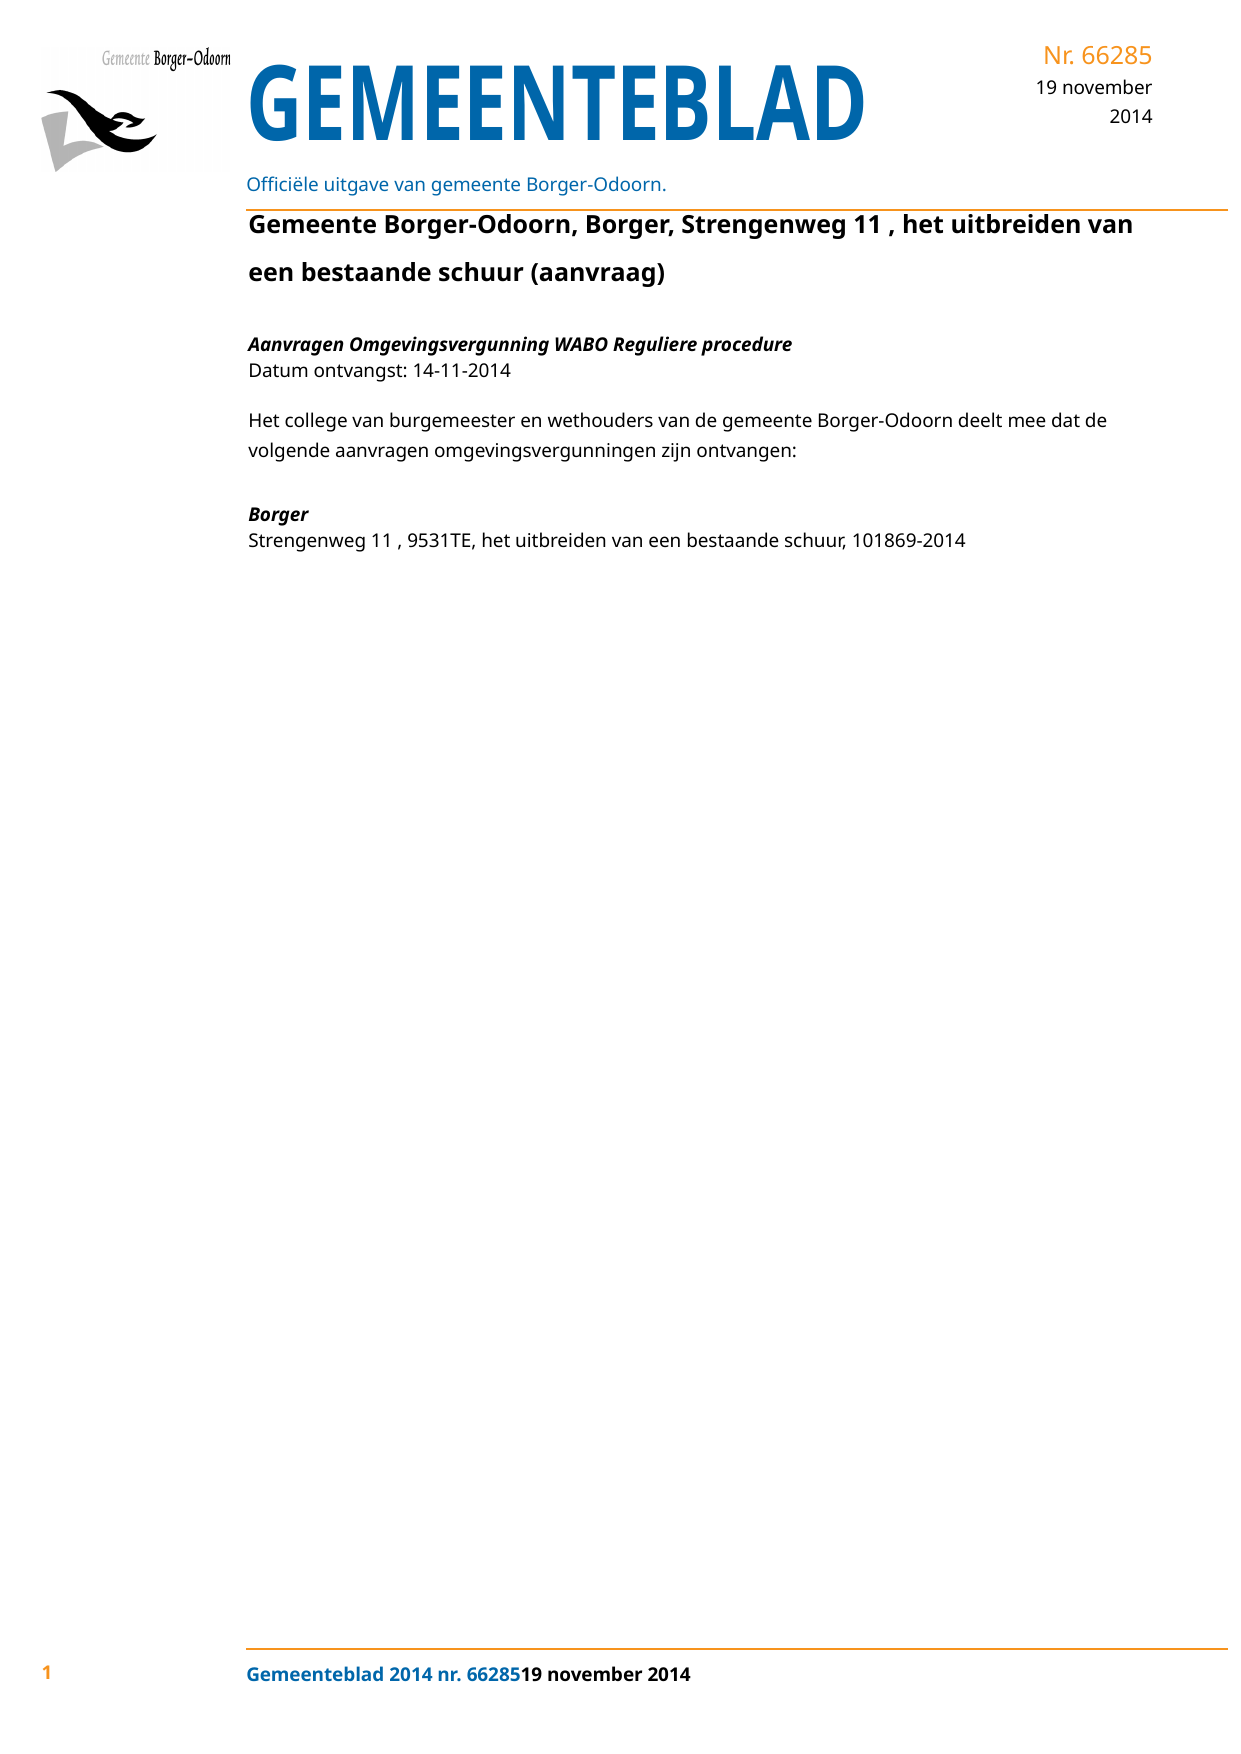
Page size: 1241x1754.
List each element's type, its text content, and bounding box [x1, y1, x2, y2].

text Het college van burgemeester en wethouders van de gemeente Borger-Odoorn deelt mee dat de volgende aanvragen omgevingsvergunningen zijn ontvangen: [248, 408, 1152, 463]
text Datum ontvangst: 14-11-2014 [248, 357, 1152, 383]
text Borger [248, 501, 1152, 527]
text Strengenweg 11 , 9531TE, het uitbreiden van een bestaande schuur, 101869-2014 [248, 527, 1152, 553]
text Aanvragen Omgevingsvergunning WABO Reguliere procedure [248, 331, 1152, 357]
picture [41, 47, 231, 172]
text Gemeente Borger-Odoorn, Borger, Strengenweg 11 , het uitbreiden van een bestaande schuur (aanvraag) [248, 211, 1152, 288]
